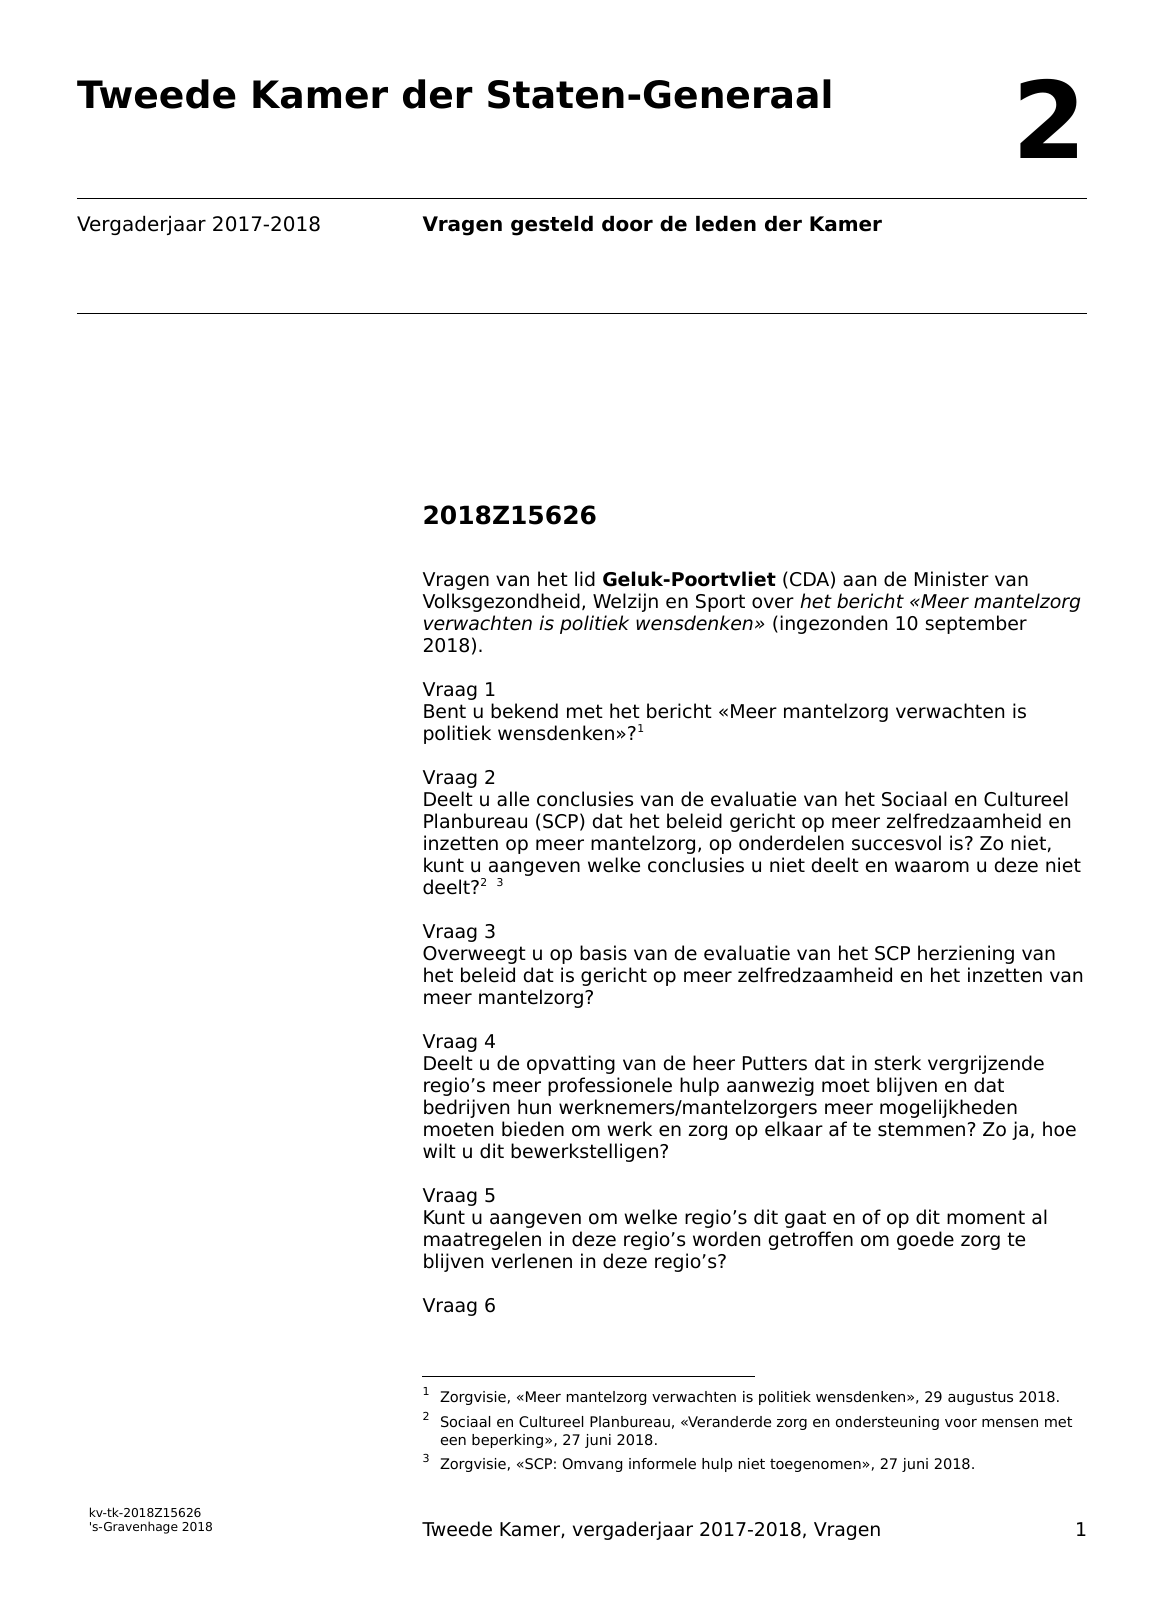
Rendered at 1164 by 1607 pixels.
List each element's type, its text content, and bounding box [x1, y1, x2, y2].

text Deelt u alle conclusies van de evaluatie van het Sociaal en Cultureel Planbureau (SCP) dat het beleid gericht op meer zelfredzaamheid en inzetten op meer mantelzorg, op onderdelen succesvol is? Zo niet, kunt u aangeven welke conclusies u niet deelt en waarom u deze niet deelt? [422, 789, 1087, 899]
text Bent u bekend met het bericht «Meer mantelzorg verwachten is politiek wensdenken»? [422, 701, 1087, 745]
text Kunt u aangeven om welke regio’s dit gaat en of op dit moment al maatregelen in deze regio’s worden getroffen om goede zorg te blijven verlenen in deze regio’s? [422, 1207, 1087, 1273]
text Vragen van het lid Geluk-Poortvliet (CDA) aan de Minister van Volksgezondheid, Welzijn en Sport over het bericht «Meer mantelzorg verwachten is politiek wensdenken» (ingezonden 10 september 2018). [422, 569, 1087, 657]
text kv-tk-2018Z15626 [88, 1506, 323, 1520]
text Zorgvisie, «SCP: Omvang informele hulp niet toegenomen», 27 juni 2018. [422, 1452, 1087, 1474]
table_header 2 [886, 59, 1087, 198]
text Vraag 1 [422, 679, 1087, 701]
text Vraag 6 [422, 1295, 1087, 1317]
text Deelt u de opvatting van de heer Putters dat in sterk vergrijzende regio’s meer professionele hulp aanwezig moet blijven en dat bedrijven hun werknemers/mantelzorgers meer mogelijkheden moeten bieden om werk en zorg op elkaar af te stemmen? Zo ja, hoe wilt u dit bewerkstelligen? [422, 1053, 1087, 1163]
text Sociaal en Cultureel Planbureau, «Veranderde zorg en ondersteuning voor mensen met een beperking», 27 juni 2018. [422, 1410, 1087, 1449]
text Overweegt u op basis van de evaluatie van het SCP herziening van het beleid dat is gericht op meer zelfredzaamheid en het inzetten van meer mantelzorg? [422, 943, 1087, 1009]
table_cell Vragen gesteld door de leden der Kamer [422, 199, 1087, 313]
text Vraag 4 [422, 1031, 1087, 1053]
table_header Tweede Kamer der Staten-Generaal [77, 59, 886, 198]
text 2018Z15626 [422, 501, 1087, 531]
text 's-Gravenhage 2018 [88, 1520, 323, 1534]
text Vraag 2 [422, 767, 1087, 789]
text Zorgvisie, «Meer mantelzorg verwachten is politiek wensdenken», 29 augustus 2018. [422, 1385, 1087, 1407]
text Vraag 5 [422, 1185, 1087, 1207]
table_cell Vergaderjaar 2017-2018 [77, 199, 422, 313]
text Vraag 3 [422, 921, 1087, 943]
